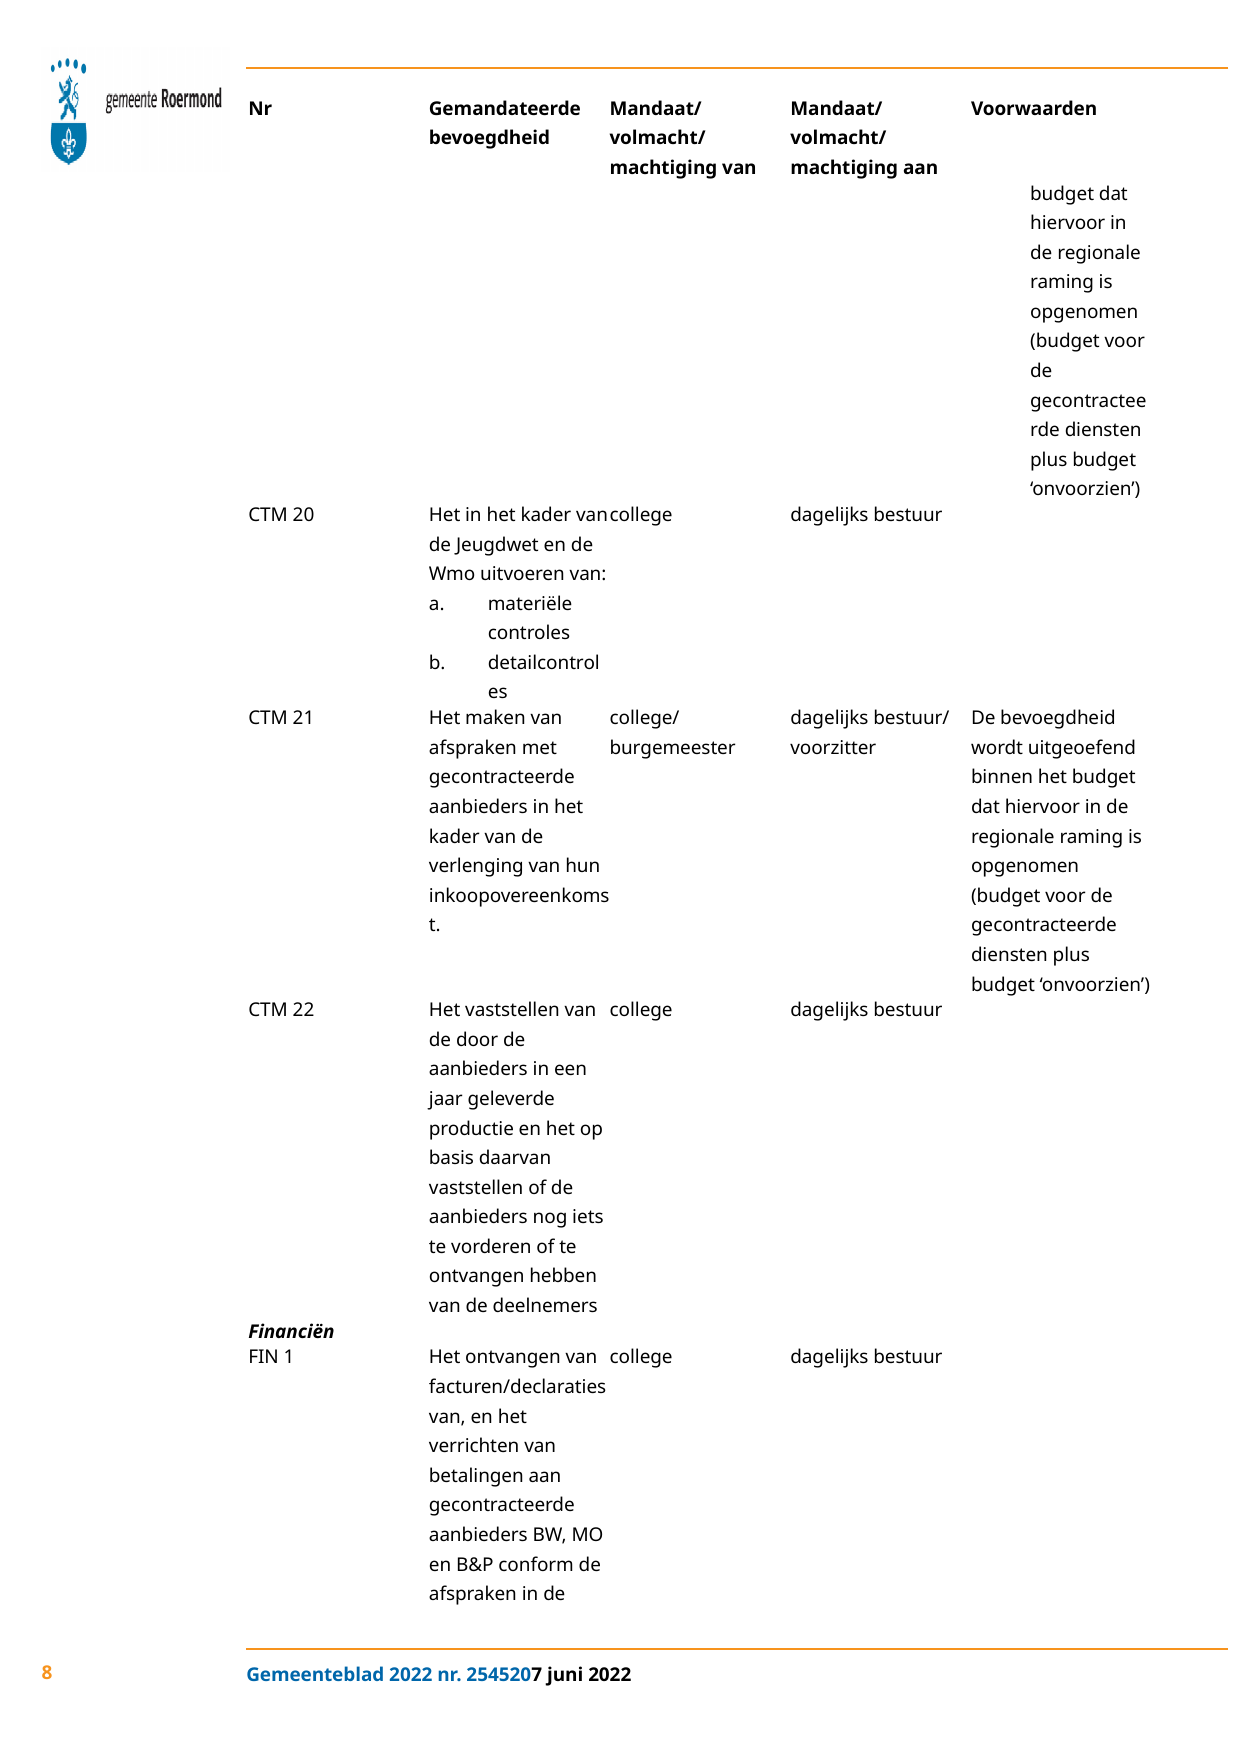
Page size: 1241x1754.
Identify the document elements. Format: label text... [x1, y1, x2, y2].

picture [41, 47, 231, 172]
table_cell college [609, 996, 790, 1318]
table_cell CTM 21 [248, 705, 429, 996]
table_cell college [609, 501, 790, 704]
table_cell Het vaststellen van de door de aanbieders in een jaar geleverde productie en het op basis daarvan vaststellen of de aanbieders nog iets te vorderen of te ontvangen hebben van de deelnemers [429, 996, 609, 1318]
table_cell [248, 180, 429, 501]
table_cell FIN 1 [248, 1344, 429, 1606]
table_cell Het in het kader van de Jeugdwet en de Wmo uitvoeren van: materiële controles detailcontroles [429, 501, 609, 704]
table_cell dagelijks bestuur/ voorzitter [790, 705, 971, 996]
table_header Mandaat/volmacht/machtiging van [609, 95, 790, 180]
table_cell dagelijks bestuur [790, 501, 971, 704]
table_cell Financiën [248, 1318, 1152, 1344]
table_cell [609, 180, 790, 501]
table_cell [790, 180, 971, 501]
table_cell dagelijks bestuur [790, 1344, 971, 1606]
table_header Nr [248, 95, 429, 180]
table_cell [971, 1344, 1152, 1606]
table_cell budget dat hiervoor in de regionale raming is opgenomen (budget voor de gecontracteerde diensten plus budget ‘onvoorzien’) [971, 180, 1152, 501]
table_cell college [609, 1344, 790, 1606]
table_cell CTM 22 [248, 996, 429, 1318]
table_cell Het ontvangen van facturen/declaraties van, en het verrichten van betalingen aan gecontracteerde aanbieders BW, MO en B&P conform de afspraken in de [429, 1344, 609, 1606]
table_cell [971, 501, 1152, 704]
table_cell [429, 180, 609, 501]
table_cell De bevoegdheid wordt uitgeoefend binnen het budget dat hiervoor in de regionale raming is opgenomen (budget voor de gecontracteerde diensten plus budget ‘onvoorzien’) [971, 705, 1152, 996]
table_header Gemandateerde bevoegdheid [429, 95, 609, 180]
table_header Mandaat/volmacht/machtiging aan [790, 95, 971, 180]
table_cell CTM 20 [248, 501, 429, 704]
table_cell dagelijks bestuur [790, 996, 971, 1318]
table_cell [971, 996, 1152, 1318]
table_cell college/ burgemeester [609, 705, 790, 996]
table_cell Het maken van afspraken met gecontracteerde aanbieders in het kader van de verlenging van hun inkoopovereenkomst. [429, 705, 609, 996]
table_header Voorwaarden [971, 95, 1152, 180]
